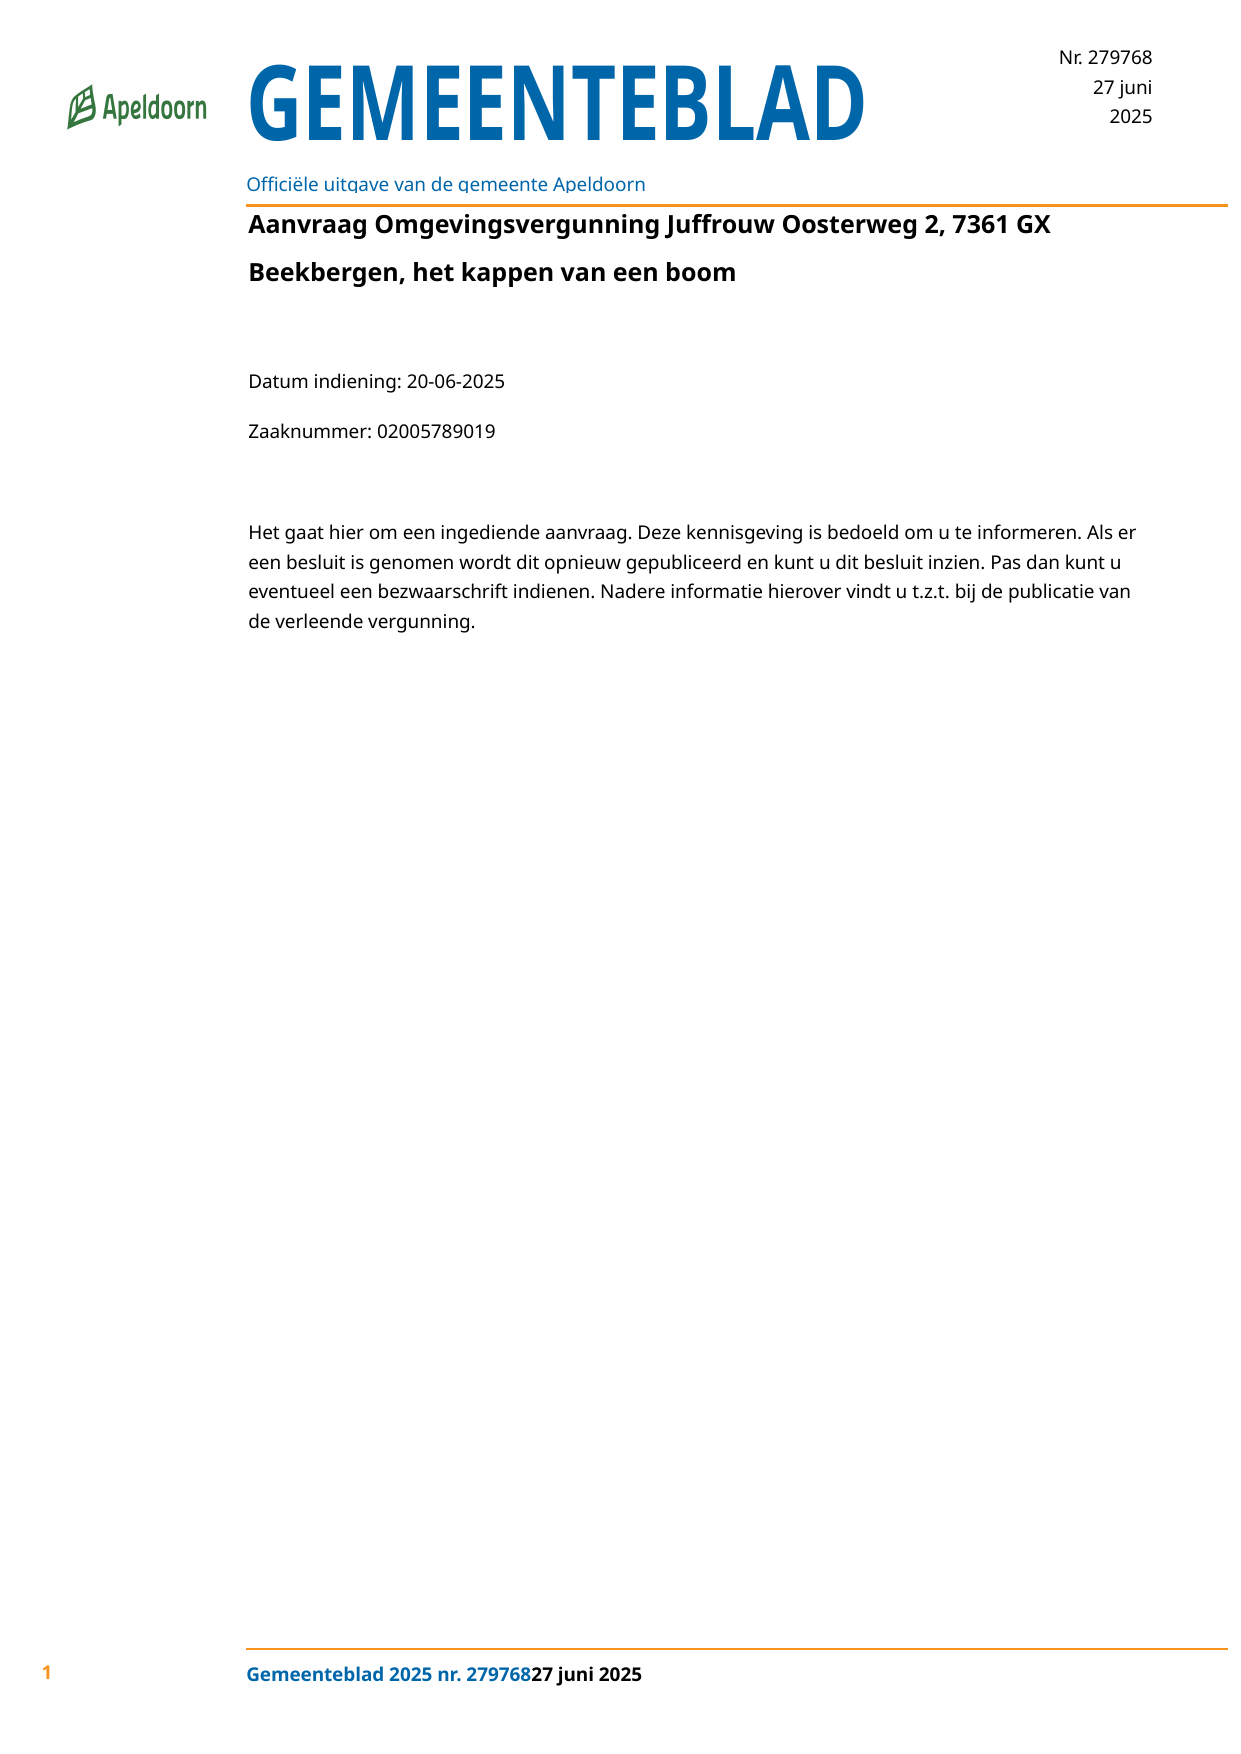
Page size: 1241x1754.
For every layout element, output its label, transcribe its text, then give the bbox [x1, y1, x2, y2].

text Aanvraag Omgevingsvergunning Juffrouw Oosterweg 2, 7361 GX Beekbergen, het kappen van een boom [248, 207, 1152, 288]
picture [41, 47, 231, 172]
text Zaaknummer: 02005789019 [248, 419, 1152, 444]
text Datum indiening: 20-06-2025 [248, 368, 1152, 394]
text Het gaat hier om een ingediende aanvraag. Deze kennisgeving is bedoeld om u te informeren. Als er een besluit is genomen wordt dit opnieuw gepubliceerd en kunt u dit besluit inzien. Pas dan kunt u eventueel een bezwaarschrift indienen. Nadere informatie hierover vindt u t.z.t. bij de publicatie van de verleende vergunning. [248, 519, 1152, 634]
